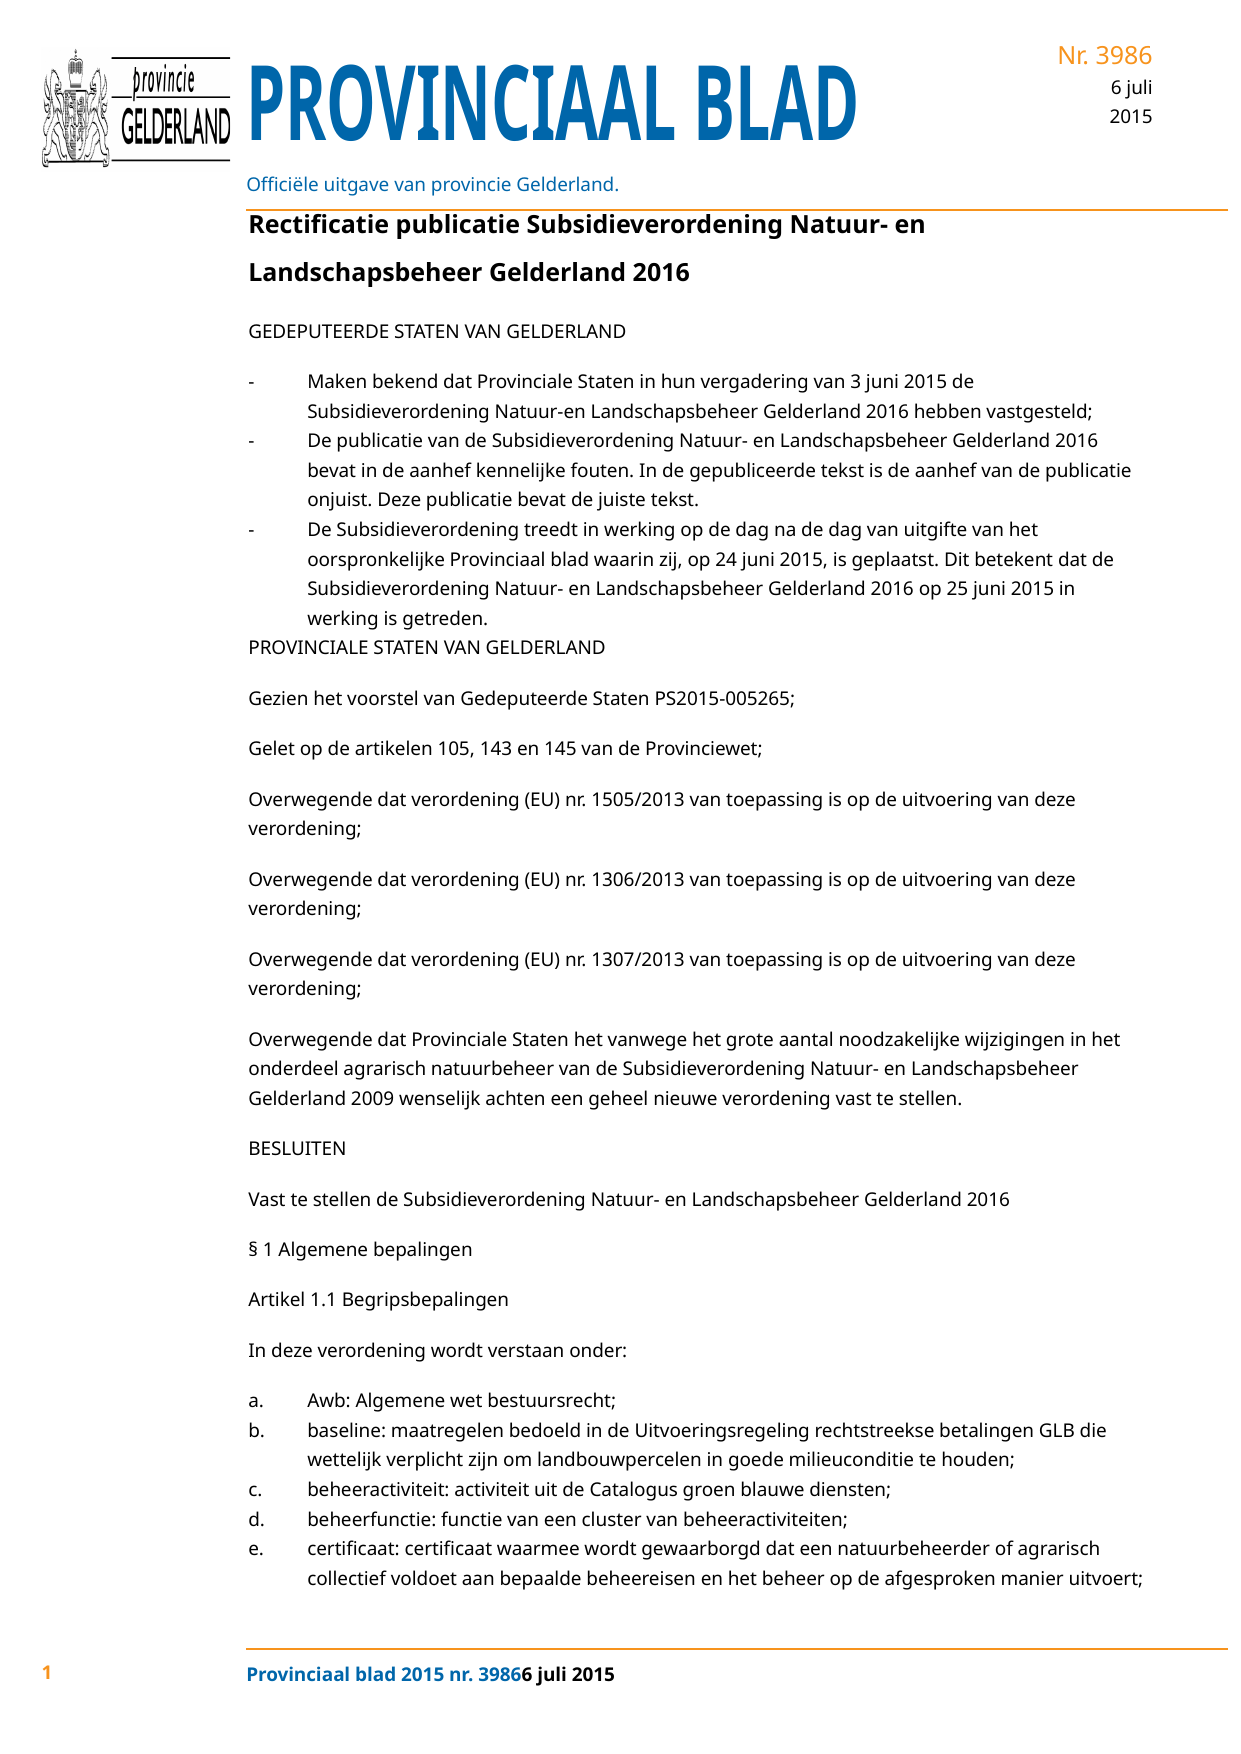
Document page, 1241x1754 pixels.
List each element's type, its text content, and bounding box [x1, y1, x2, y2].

list De Subsidieverordening treedt in werking op de dag na de dag van uitgifte van het oorspronkelijke Provinciaal blad waarin zij, op 24 juni 2015, is geplaatst. Dit betekent dat de Subsidieverordening Natuur- en Landschapsbeheer Gelderland 2016 op 25 juni 2015 in werking is getreden. [248, 516, 1152, 631]
text Rectificatie publicatie Subsidieverordening Natuur- en Landschapsbeheer Gelderland 2016 [248, 211, 1152, 288]
text Gezien het voorstel van Gedeputeerde Staten PS2015-005265; [248, 685, 1152, 711]
list certificaat: certificaat waarmee wordt gewaarborgd dat een natuurbeheerder of agrarisch collectief voldoet aan bepaalde beheereisen en het beheer op de afgesproken manier uitvoert; [248, 1535, 1152, 1591]
list Awb: Algemene wet bestuursrecht; [248, 1387, 1152, 1413]
text Vast te stellen de Subsidieverordening Natuur- en Landschapsbeheer Gelderland 2016 [248, 1186, 1152, 1212]
list beheerfunctie: functie van een cluster van beheeractiviteiten; [248, 1506, 1152, 1532]
list beheeractiviteit: activiteit uit de Catalogus groen blauwe diensten; [248, 1476, 1152, 1502]
list baseline: maatregelen bedoeld in de Uitvoeringsregeling rechtstreekse betalingen GLB die wettelijk verplicht zijn om landbouwpercelen in goede milieuconditie te houden; [248, 1417, 1152, 1472]
text § 1 Algemene bepalingen [248, 1236, 1152, 1262]
text Artikel 1.1 Begripsbepalingen [248, 1287, 1152, 1312]
text Overwegende dat verordening (EU) nr. 1306/2013 van toepassing is op de uitvoering van deze verordening; [248, 866, 1152, 921]
text Gelet op de artikelen 105, 143 en 145 van de Provinciewet; [248, 735, 1152, 761]
text Overwegende dat verordening (EU) nr. 1307/2013 van toepassing is op de uitvoering van deze verordening; [248, 946, 1152, 1001]
picture [41, 47, 231, 172]
text Overwegende dat verordening (EU) nr. 1505/2013 van toepassing is op de uitvoering van deze verordening; [248, 786, 1152, 841]
text BESLUITEN [248, 1135, 1152, 1161]
list De publicatie van de Subsidieverordening Natuur- en Landschapsbeheer Gelderland 2016 bevat in de aanhef kennelijke fouten. In de gepubliceerde tekst is de aanhef van de publicatie onjuist. Deze publicatie bevat de juiste tekst. [248, 427, 1152, 512]
text Overwegende dat Provinciale Staten het vanwege het grote aantal noodzakelijke wijzigingen in het onderdeel agrarisch natuurbeheer van de Subsidieverordening Natuur- en Landschapsbeheer Gelderland 2009 wenselijk achten een geheel nieuwe verordening vast te stellen. [248, 1026, 1152, 1111]
text GEDEPUTEERDE STATEN VAN GELDERLAND [248, 318, 1152, 344]
list Maken bekend dat Provinciale Staten in hun vergadering van 3 juni 2015 de Subsidieverordening Natuur-en Landschapsbeheer Gelderland 2016 hebben vastgesteld; [248, 368, 1152, 424]
text In deze verordening wordt verstaan onder: [248, 1337, 1152, 1363]
text PROVINCIALE STATEN VAN GELDERLAND [248, 634, 1152, 660]
